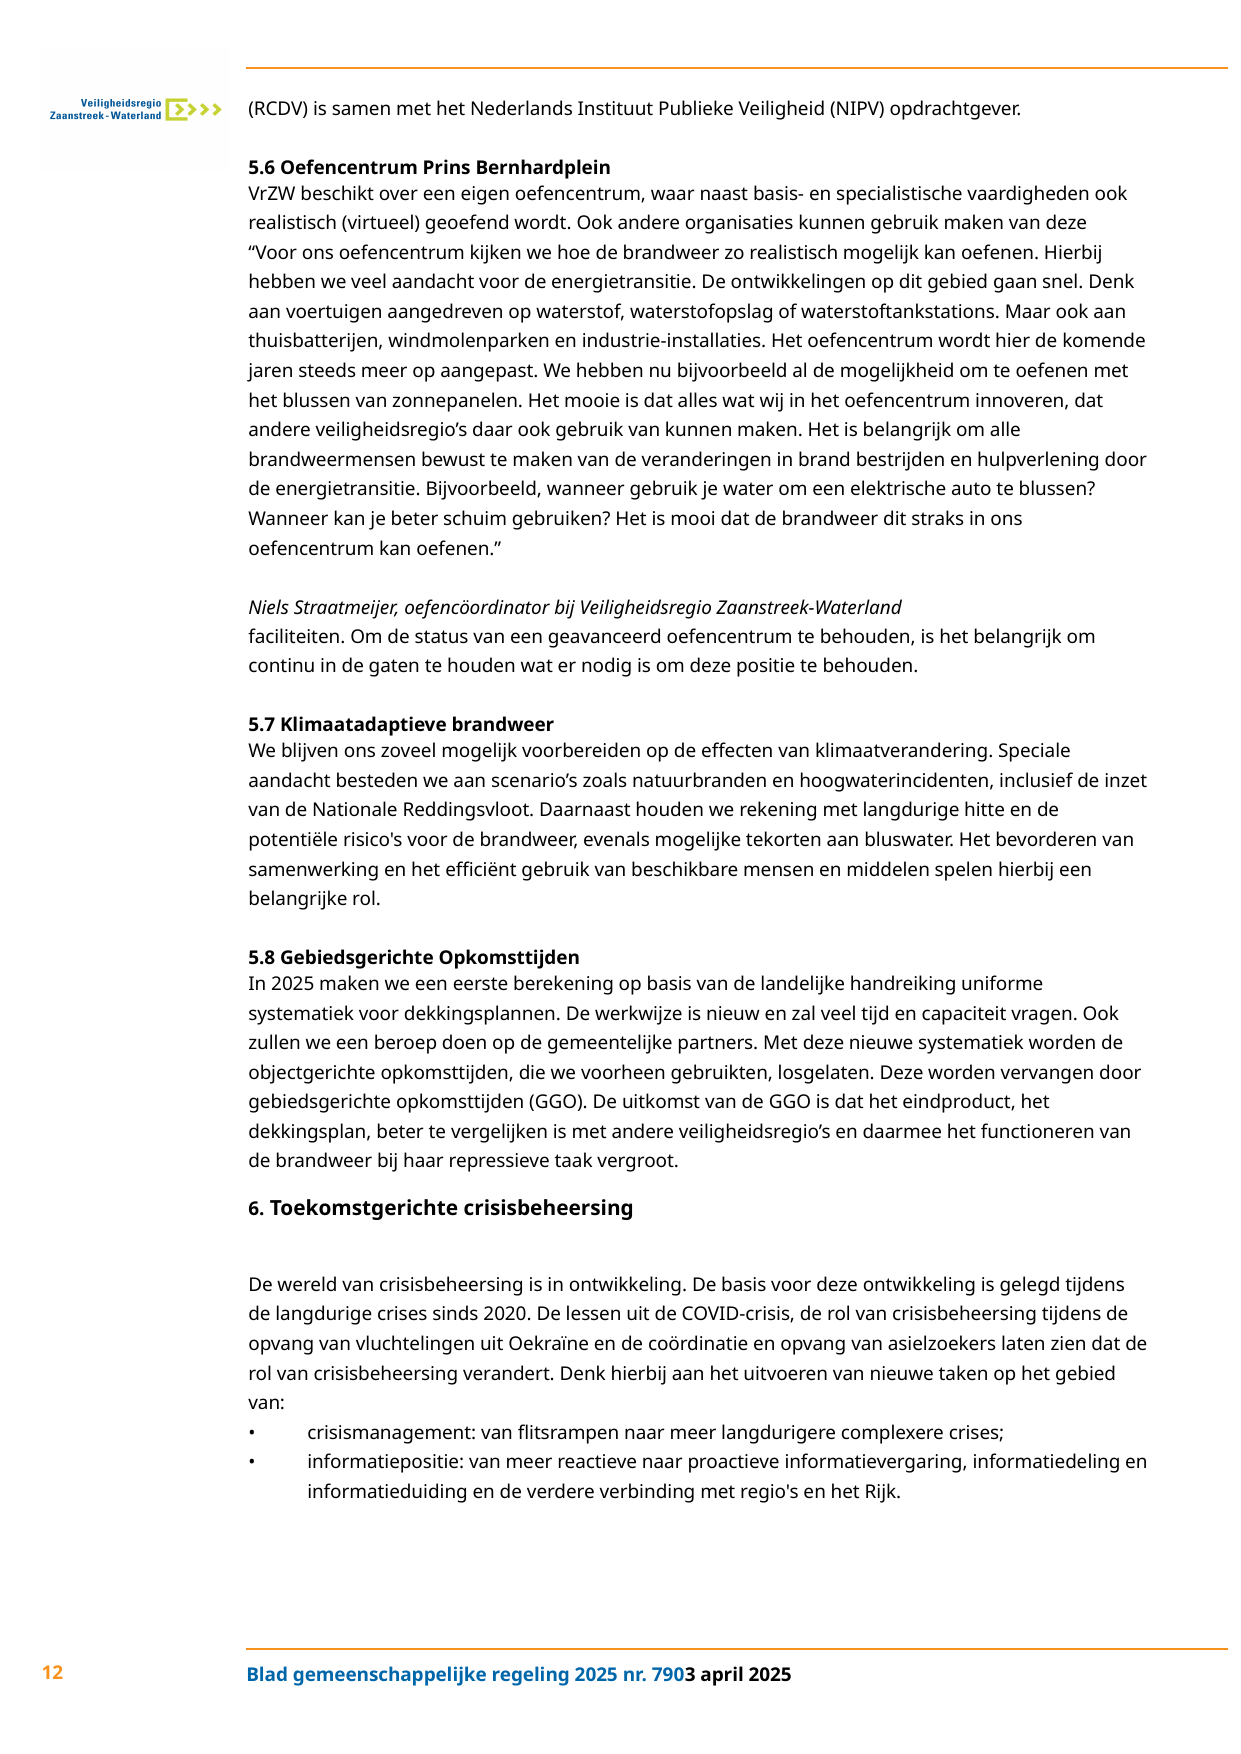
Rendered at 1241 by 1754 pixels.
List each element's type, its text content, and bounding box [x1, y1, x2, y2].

table_header “Voor ons oefencentrum kijken we hoe de brandweer zo realistisch mogelijk kan oefenen. Hierbij hebben we veel aandacht voor de energietransitie. De ontwikkelingen op dit gebied gaan snel. Denk aan voertuigen aangedreven op waterstof, waterstofopslag of waterstoftankstations. Maar ook aan thuisbatterijen, windmolenparken en industrie-installaties. Het oefencentrum wordt hier de komende jaren steeds meer op aangepast. We hebben nu bijvoorbeeld al de mogelijkheid om te oefenen met het blussen van zonnepanelen. Het mooie is dat alles wat wij in het oefencentrum innoveren, dat andere veiligheidsregio’s daar ook gebruik van kunnen maken. Het is belangrijk om alle brandweermensen bewust te maken van de veranderingen in brand bestrijden en hulpverlening door de energietransitie. Bijvoorbeeld, wanneer gebruik je water om een elektrische auto te blussen? Wanneer kan je beter schuim gebruiken? Het is mooi dat de brandweer dit straks in ons oefencentrum kan oefenen.” Niels Straatmeijer, oefencöordinator bij Veiligheidsregio Zaanstreek-Waterland [248, 239, 1152, 620]
text faciliteiten. Om de status van een geavanceerd oefencentrum te behouden, is het belangrijk om continu in de gaten te houden wat er nodig is om deze positie te behouden. [248, 623, 1152, 678]
list crisismanagement: van flitsrampen naar meer langdurigere complexere crises; [248, 1419, 1152, 1445]
text 5.6 Oefencentrum Prins Bernhardplein [248, 154, 1152, 180]
text In 2025 maken we een eerste berekening op basis van de landelijke handreiking uniforme systematiek voor dekkingsplannen. De werkwijze is nieuw en zal veel tijd en capaciteit vragen. Ook zullen we een beroep doen op de gemeentelijke partners. Met deze nieuwe systematiek worden de objectgerichte opkomsttijden, die we voorheen gebruikten, losgelaten. Deze worden vervangen door gebiedsgerichte opkomsttijden (GGO). De uitkomst van de GGO is dat het eindproduct, het dekkingsplan, beter te vergelijken is met andere veiligheidsregio’s en daarmee het functioneren van de brandweer bij haar repressieve taak vergroot. [248, 970, 1152, 1173]
list informatiepositie: van meer reactieve naar proactieve informatievergaring, informatiedeling en informatieduiding en de verdere verbinding met regio's en het Rijk. [248, 1448, 1152, 1504]
text We blijven ons zoveel mogelijk voorbereiden op de effecten van klimaatverandering. Speciale aandacht besteden we aan scenario’s zoals natuurbranden en hoogwaterincidenten, inclusief de inzet van de Nationale Reddingsvloot. Daarnaast houden we rekening met langdurige hitte en de potentiële risico's voor de brandweer, evenals mogelijke tekorten aan bluswater. Het bevorderen van samenwerking en het efficiënt gebruik van beschikbare mensen en middelen spelen hierbij een belangrijke rol. [248, 737, 1152, 911]
text VrZW beschikt over een eigen oefencentrum, waar naast basis- en specialistische vaardigheden ook realistisch (virtueel) geoefend wordt. Ook andere organisaties kunnen gebruik maken van deze [248, 180, 1152, 235]
text De wereld van crisisbeheersing is in ontwikkeling. De basis voor deze ontwikkeling is gelegd tijdens de langdurige crises sinds 2020. De lessen uit de COVID-crisis, de rol van crisisbeheersing tijdens de opvang van vluchtelingen uit Oekraïne en de coördinatie en opvang van asielzoekers laten zien dat de rol van crisisbeheersing verandert. Denk hierbij aan het uitvoeren van nieuwe taken op het gebied van: [248, 1271, 1152, 1415]
text (RCDV) is samen met het Nederlands Instituut Publieke Veiligheid (NIPV) opdrachtgever. [248, 95, 1152, 121]
text 5.7 Klimaatadaptieve brandweer [248, 712, 1152, 737]
text 5.8 Gebiedsgerichte Opkomsttijden [248, 944, 1152, 970]
picture [41, 47, 231, 172]
text 6. Toekomstgerichte crisisbeheersing [248, 1193, 1152, 1222]
